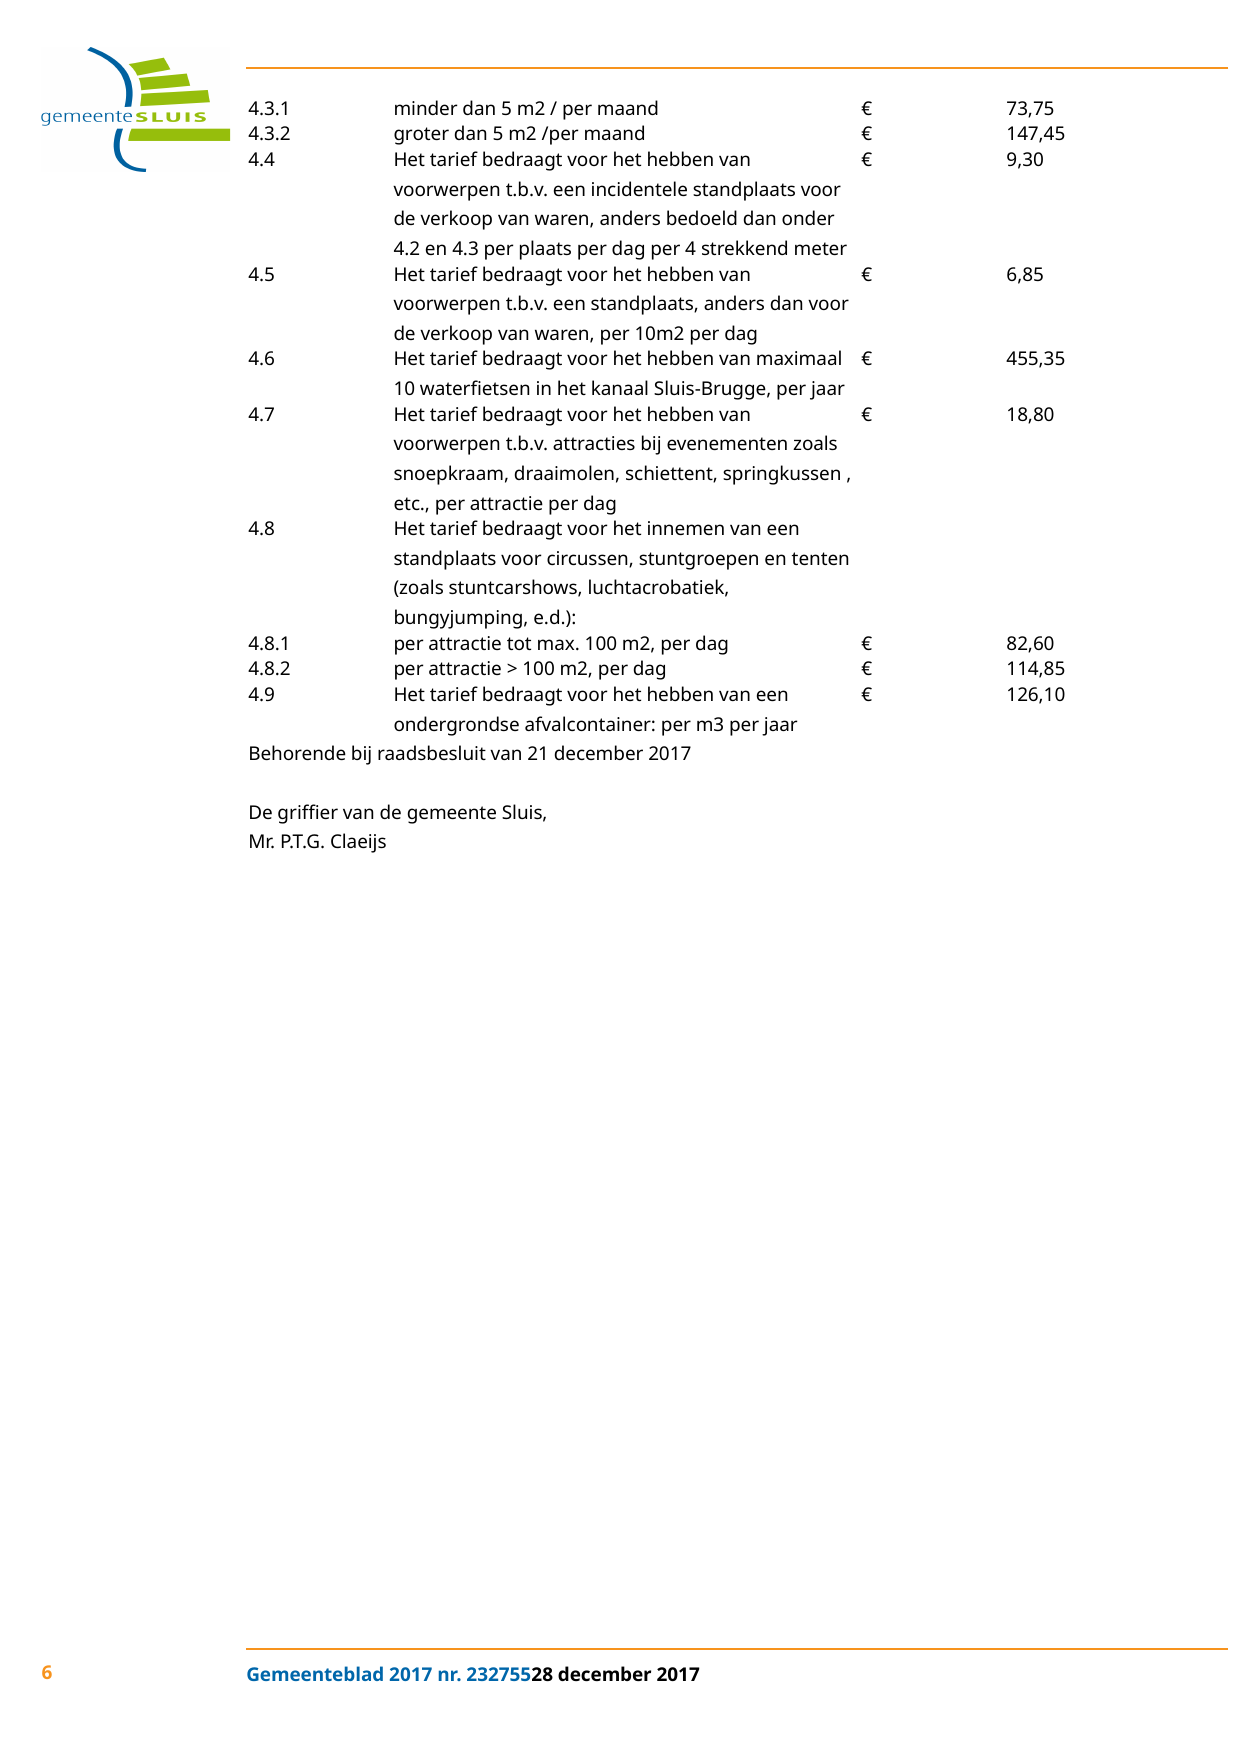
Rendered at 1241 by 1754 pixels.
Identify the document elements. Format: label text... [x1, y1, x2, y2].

table_cell € [861, 95, 1006, 121]
table_cell 455,35 [1006, 346, 1152, 401]
table_cell groter dan 5 m2 /per maand [393, 121, 861, 146]
table_cell Het tarief bedraagt voor het hebben van voorwerpen t.b.v. een standplaats, anders dan voor de verkoop van waren, per 10m2 per dag [393, 261, 861, 346]
table_cell 82,60 [1006, 630, 1152, 656]
table_cell 4.8.1 [248, 630, 393, 656]
picture [41, 47, 231, 172]
table_cell € [861, 146, 1006, 261]
table_cell 4.9 [248, 681, 393, 737]
table_cell € [861, 401, 1006, 515]
table_cell per attractie > 100 m2, per dag [393, 656, 861, 681]
table_cell € [861, 681, 1006, 737]
table_cell Het tarief bedraagt voor het hebben van voorwerpen t.b.v. attracties bij evenementen zoals snoepkraam, draaimolen, schiettent, springkussen , etc., per attractie per dag [393, 401, 861, 515]
table_cell 4.3.2 [248, 121, 393, 146]
text Mr. P.T.G. Claeijs [248, 829, 1152, 854]
table_cell 126,10 [1006, 681, 1152, 737]
table_cell 9,30 [1006, 146, 1152, 261]
table_cell Het tarief bedraagt voor het hebben van maximaal 10 waterfietsen in het kanaal Sluis-Brugge, per jaar [393, 346, 861, 401]
table_cell [861, 515, 1006, 630]
table_cell € [861, 630, 1006, 656]
table_cell 4.6 [248, 346, 393, 401]
table_cell 4.8 [248, 515, 393, 630]
table_cell 6,85 [1006, 261, 1152, 346]
table_cell Het tarief bedraagt voor het innemen van een standplaats voor circussen, stuntgroepen en tenten (zoals stuntcarshows, luchtacrobatiek, bungyjumping, e.d.): [393, 515, 861, 630]
table_cell 4.4 [248, 146, 393, 261]
table_cell Het tarief bedraagt voor het hebben van een ondergrondse afvalcontainer: per m3 per jaar [393, 681, 861, 737]
table_cell 18,80 [1006, 401, 1152, 515]
table_cell 4.3.1 [248, 95, 393, 121]
table_cell 4.8.2 [248, 656, 393, 681]
table_cell minder dan 5 m2 / per maand [393, 95, 861, 121]
text Behorende bij raadsbesluit van 21 december 2017 [248, 740, 1152, 766]
table_cell € [861, 656, 1006, 681]
table_cell 147,45 [1006, 121, 1152, 146]
table_cell € [861, 261, 1006, 346]
table_cell 4.5 [248, 261, 393, 346]
table_cell € [861, 121, 1006, 146]
table_cell per attractie tot max. 100 m2, per dag [393, 630, 861, 656]
table_cell 4.7 [248, 401, 393, 515]
table_cell [1006, 515, 1152, 630]
table_cell Het tarief bedraagt voor het hebben van voorwerpen t.b.v. een incidentele standplaats voor de verkoop van waren, anders bedoeld dan onder 4.2 en 4.3 per plaats per dag per 4 strekkend meter [393, 146, 861, 261]
table_cell 73,75 [1006, 95, 1152, 121]
text De griffier van de gemeente Sluis, [248, 799, 1152, 825]
table_cell € [861, 346, 1006, 401]
table_cell 114,85 [1006, 656, 1152, 681]
